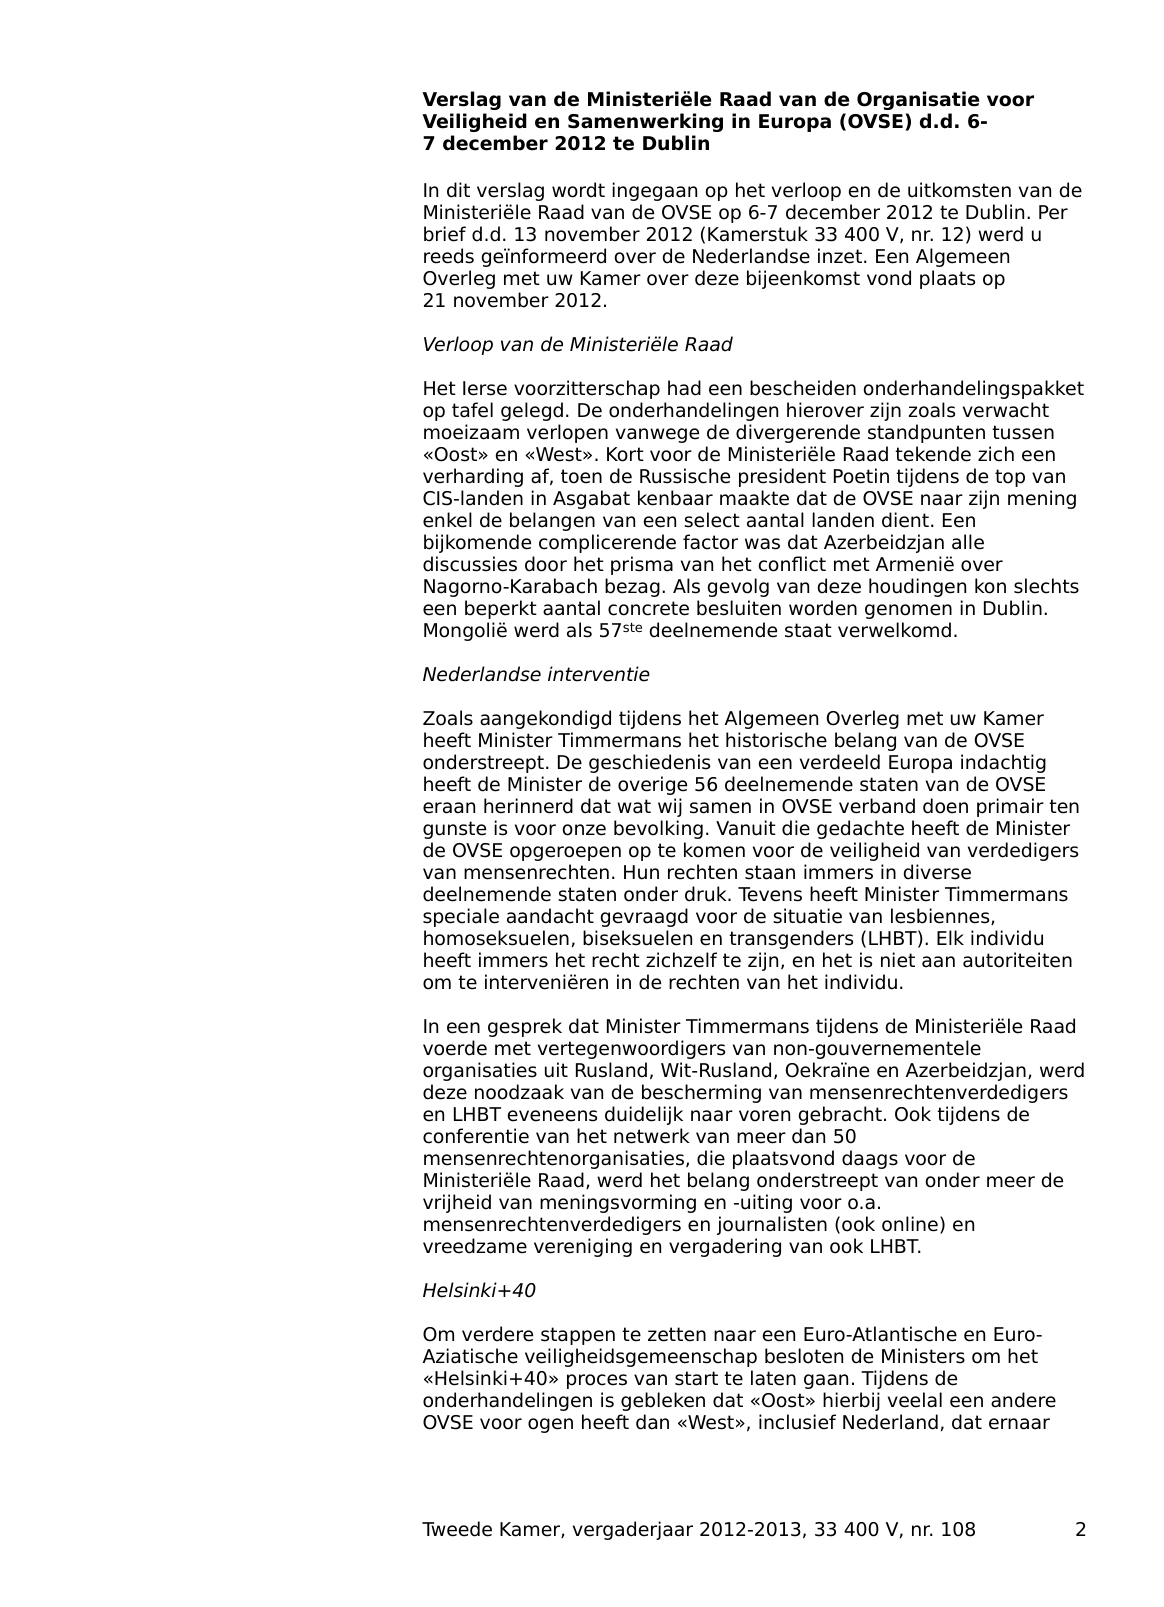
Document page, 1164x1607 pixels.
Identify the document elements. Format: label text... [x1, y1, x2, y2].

text Het Ierse voorzitterschap had een bescheiden onderhandelingspakket op tafel gelegd. De onderhandelingen hierover zijn zoals verwacht moeizaam verlopen vanwege de divergerende standpunten tussen «Oost» en «West». Kort voor de Ministeriële Raad tekende zich een verharding af, toen de Russische president Poetin tijdens de top van CIS-landen in Asgabat kenbaar maakte dat de OVSE naar zijn mening enkel de belangen van een select aantal landen dient. Een bijkomende complicerende factor was dat Azerbeidzjan alle discussies door het prisma van het conflict met Armenië over Nagorno-Karabach bezag. Als gevolg van deze houdingen kon slechts een beperkt aantal concrete besluiten worden genomen in Dublin. Mongolië werd als 57ste deelnemende staat verwelkomd. [422, 378, 1087, 642]
text Om verdere stappen te zetten naar een Euro-Atlantische en Euro-Aziatische veiligheidsgemeenschap besloten de Ministers om het «Helsinki+40» proces van start te laten gaan. Tijdens de onderhandelingen is gebleken dat «Oost» hierbij veelal een andere OVSE voor ogen heeft dan «West», inclusief Nederland, dat ernaar [422, 1324, 1087, 1434]
text In dit verslag wordt ingegaan op het verloop en de uitkomsten van de Ministeriële Raad van de OVSE op 6-7 december 2012 te Dublin. Per brief d.d. 13 november 2012 (Kamerstuk 33 400 V, nr. 12) werd u reeds geïnformeerd over de Nederlandse inzet. Een Algemeen Overleg met uw Kamer over deze bijeenkomst vond plaats op 21 november 2012. [422, 180, 1087, 312]
subtitle Verslag van de Ministeriële Raad van de Organisatie voor Veiligheid en Samenwerking in Europa (OVSE) d.d. 6-7 december 2012 te Dublin [422, 89, 1087, 155]
text Zoals aangekondigd tijdens het Algemeen Overleg met uw Kamer heeft Minister Timmermans het historische belang van de OVSE onderstreept. De geschiedenis van een verdeeld Europa indachtig heeft de Minister de overige 56 deelnemende staten van de OVSE eraan herinnerd dat wat wij samen in OVSE verband doen primair ten gunste is voor onze bevolking. Vanuit die gedachte heeft de Minister de OVSE opgeroepen op te komen voor de veiligheid van verdedigers van mensenrechten. Hun rechten staan immers in diverse deelnemende staten onder druk. Tevens heeft Minister Timmermans speciale aandacht gevraagd voor de situatie van lesbiennes, homoseksuelen, biseksuelen en transgenders (LHBT). Elk individu heeft immers het recht zichzelf te zijn, en het is niet aan autoriteiten om te interveniëren in de rechten van het individu. [422, 708, 1087, 994]
text In een gesprek dat Minister Timmermans tijdens de Ministeriële Raad voerde met vertegenwoordigers van non-gouvernementele organisaties uit Rusland, Wit-Rusland, Oekraïne en Azerbeidzjan, werd deze noodzaak van de bescherming van mensenrechtenverdedigers en LHBT eveneens duidelijk naar voren gebracht. Ook tijdens de conferentie van het netwerk van meer dan 50 mensenrechtenorganisaties, die plaatsvond daags voor de Ministeriële Raad, werd het belang onderstreept van onder meer de vrijheid van meningsvorming en -uiting voor o.a. mensenrechtenverdedigers en journalisten (ook online) en vreedzame vereniging en vergadering van ook LHBT. [422, 1016, 1087, 1258]
subtitle Nederlandse interventie [422, 664, 1087, 686]
subtitle Verloop van de Ministeriële Raad [422, 334, 1087, 356]
subtitle Helsinki+40 [422, 1280, 1087, 1302]
